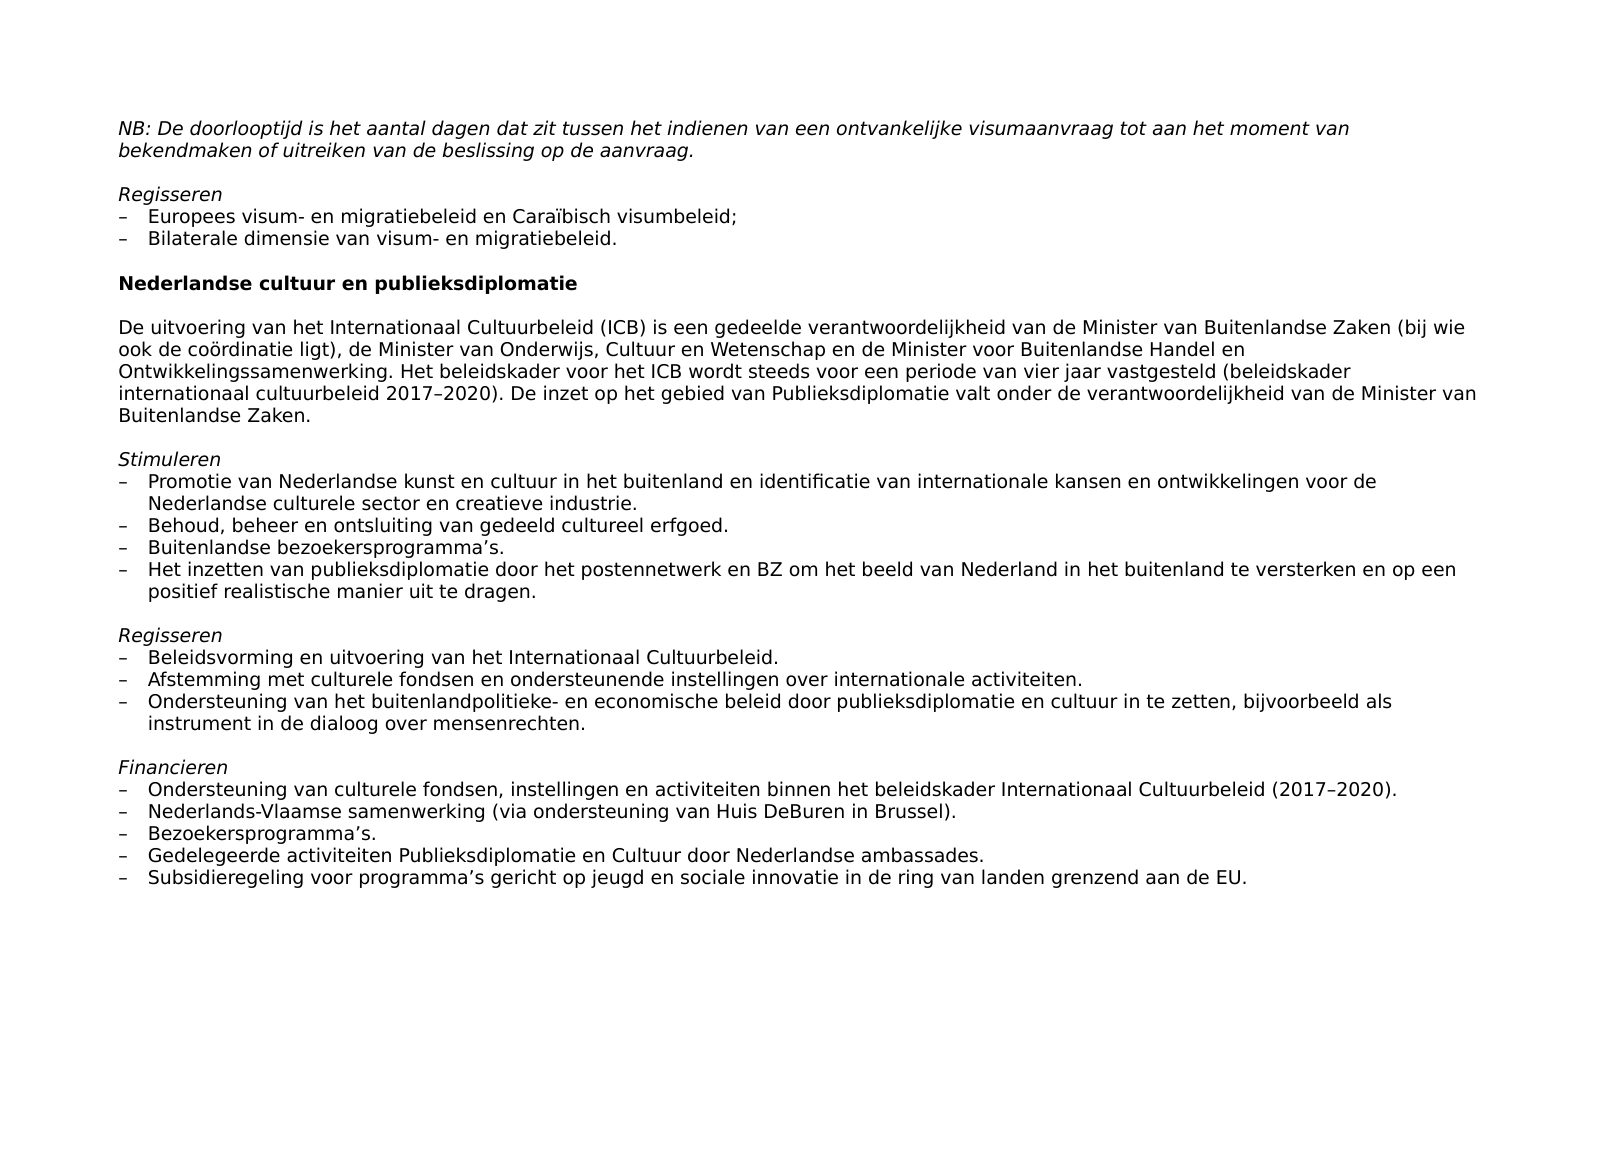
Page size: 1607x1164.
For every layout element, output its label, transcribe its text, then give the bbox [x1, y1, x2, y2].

text – Nederlands-Vlaamse samenwerking (via ondersteuning van Huis DeBuren in Brussel). [118, 801, 1488, 823]
text – Bezoekersprogramma’s. [118, 823, 1488, 845]
text – Behoud, beheer en ontsluiting van gedeeld cultureel erfgoed. [118, 514, 1488, 537]
text – Europees visum- en migratiebeleid en Caraïbisch visumbeleid; [118, 206, 1488, 228]
text – Ondersteuning van het buitenlandpolitieke- en economische beleid door publieksdiplomatie en cultuur in te zetten, bijvoorbeeld als instrument in de dialoog over mensenrechten. [118, 691, 1488, 734]
text – Bilaterale dimensie van visum- en migratiebeleid. [118, 228, 1488, 250]
text – Subsidieregeling voor programma’s gericht op jeugd en sociale innovatie in de ring van landen grenzend aan de EU. [118, 867, 1488, 889]
subtitle Regisseren [118, 625, 1488, 647]
subtitle Stimuleren [118, 449, 1488, 471]
text – Buitenlandse bezoekersprogramma’s. [118, 537, 1488, 558]
subtitle Nederlandse cultuur en publieksdiplomatie [118, 272, 1488, 294]
text – Beleidsvorming en uitvoering van het Internationaal Cultuurbeleid. [118, 647, 1488, 669]
text – Promotie van Nederlandse kunst en cultuur in het buitenland en identificatie van internationale kansen en ontwikkelingen voor de Nederlandse culturele sector en creatieve industrie. [118, 471, 1488, 514]
text – Het inzetten van publieksdiplomatie door het postennetwerk en BZ om het beeld van Nederland in het buitenland te versterken en op een positief realistische manier uit te dragen. [118, 558, 1488, 602]
text De uitvoering van het Internationaal Cultuurbeleid (ICB) is een gedeelde verantwoordelijkheid van de Minister van Buitenlandse Zaken (bij wie ook de coördinatie ligt), de Minister van Onderwijs, Cultuur en Wetenschap en de Minister voor Buitenlandse Handel en Ontwikkelingssamenwerking. Het beleidskader voor het ICB wordt steeds voor een periode van vier jaar vastgesteld (beleidskader internationaal cultuurbeleid 2017–2020). De inzet op het gebied van Publieksdiplomatie valt onder de verantwoordelijkheid van de Minister van Buitenlandse Zaken. [118, 317, 1488, 426]
text – Ondersteuning van culturele fondsen, instellingen en activiteiten binnen het beleidskader Internationaal Cultuurbeleid (2017–2020). [118, 779, 1488, 801]
subtitle Regisseren [118, 184, 1488, 206]
subtitle Financieren [118, 757, 1488, 779]
text – Afstemming met culturele fondsen en ondersteunende instellingen over internationale activiteiten. [118, 669, 1488, 691]
text NB: De doorlooptijd is het aantal dagen dat zit tussen het indienen van een ontvankelijke visumaanvraag tot aan het moment van bekendmaken of uitreiken van de beslissing op de aanvraag. [118, 118, 1488, 162]
text – Gedelegeerde activiteiten Publieksdiplomatie en Cultuur door Nederlandse ambassades. [118, 845, 1488, 867]
